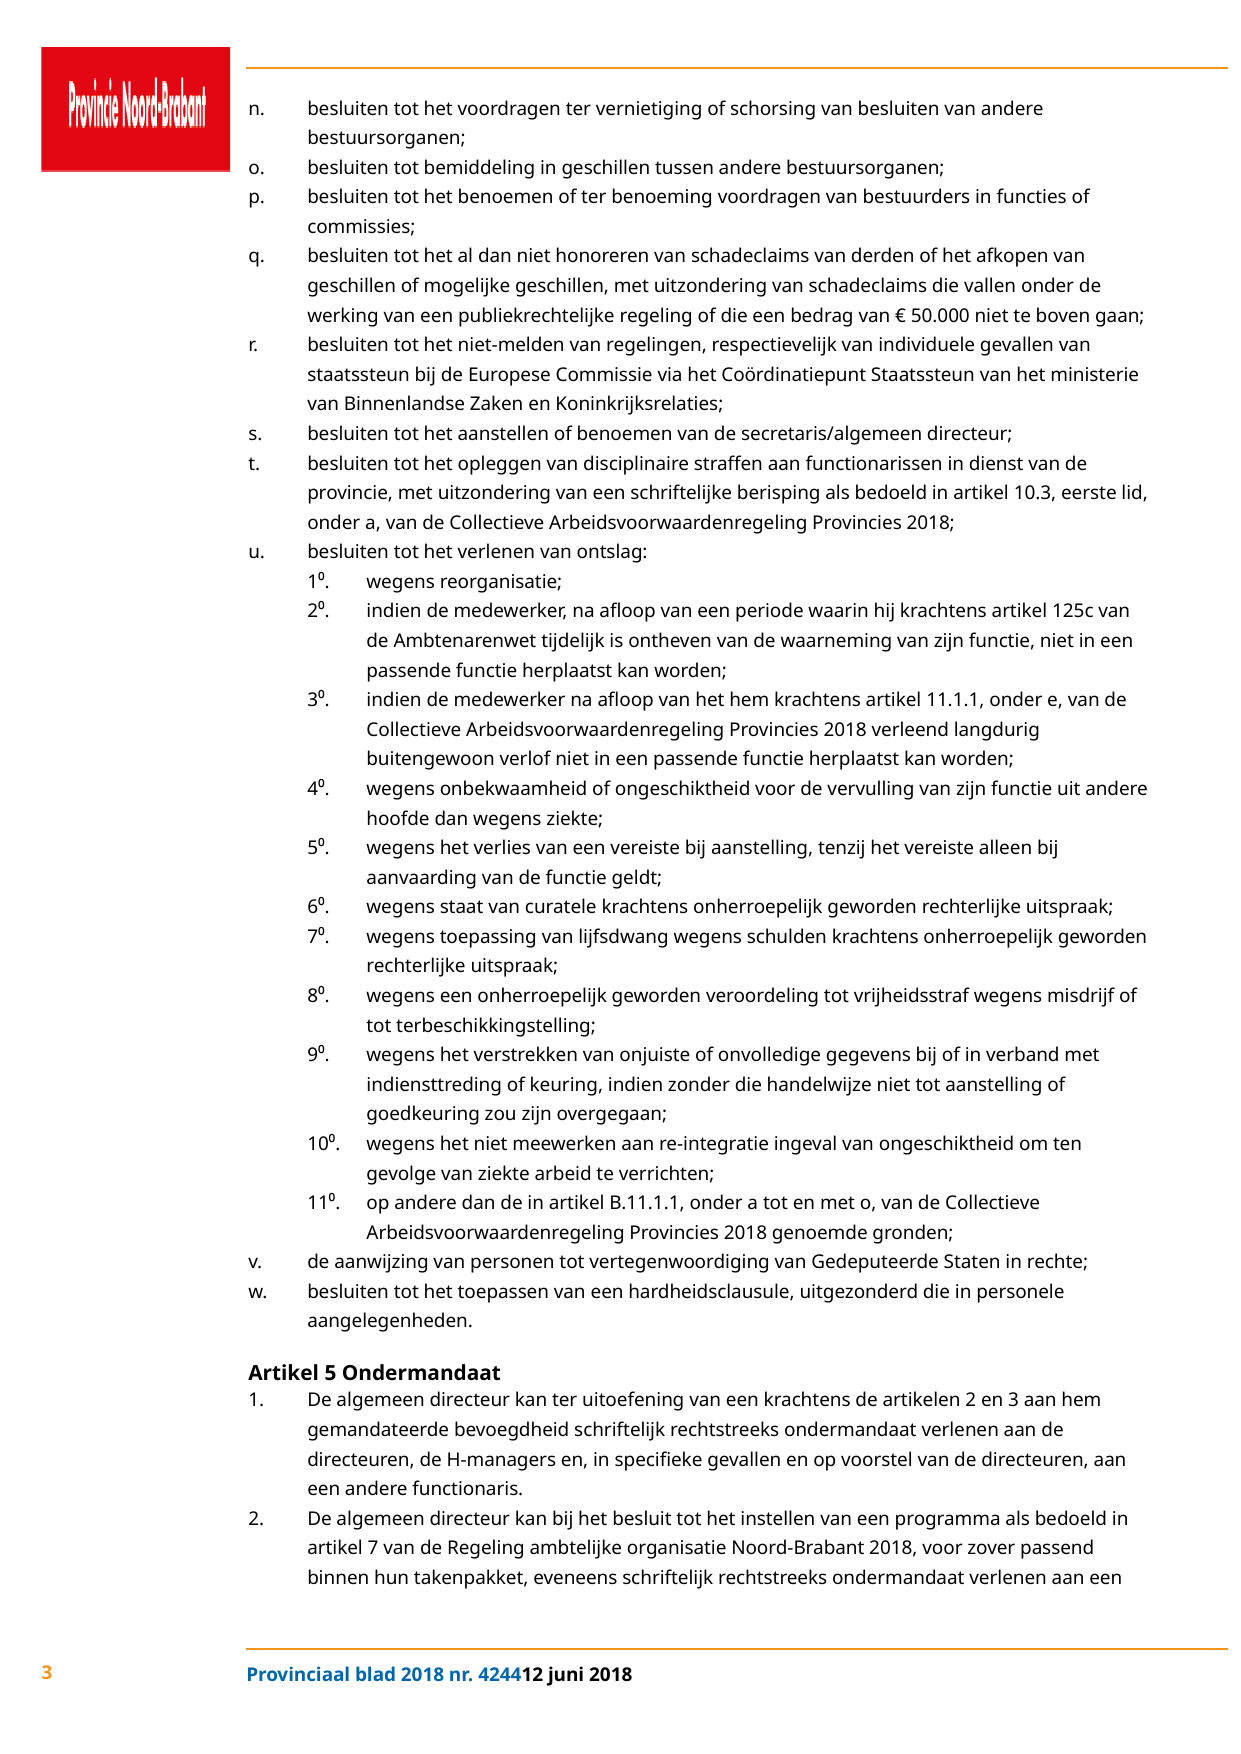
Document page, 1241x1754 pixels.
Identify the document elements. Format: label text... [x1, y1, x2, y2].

list wegens onbekwaamheid of ongeschiktheid voor de vervulling van zijn functie uit andere hoofde dan wegens ziekte; [307, 775, 1152, 831]
list De algemeen directeur kan ter uitoefening van een krachtens de artikelen 2 en 3 aan hem gemandateerde bevoegdheid schriftelijk rechtstreeks ondermandaat verlenen aan de directeuren, de H-managers en, in specifieke gevallen en op voorstel van de directeuren, aan een andere functionaris. [248, 1387, 1152, 1501]
list besluiten tot het benoemen of ter benoeming voordragen van bestuurders in functies of commissies; [248, 183, 1152, 239]
list op andere dan de in artikel B.11.1.1, onder a tot en met o, van de Collectieve Arbeidsvoorwaardenregeling Provincies 2018 genoemde gronden; [307, 1189, 1152, 1245]
list wegens het niet meewerken aan re-integratie ingeval van ongeschiktheid om ten gevolge van ziekte arbeid te verrichten; [307, 1130, 1152, 1186]
list wegens een onherroepelijk geworden veroordeling tot vrijheidsstraf wegens misdrijf of tot terbeschikkingstelling; [307, 982, 1152, 1038]
list besluiten tot het aanstellen of benoemen van de secretaris/algemeen directeur; [248, 420, 1152, 446]
list besluiten tot het al dan niet honoreren van schadeclaims van derden of het afkopen van geschillen of mogelijke geschillen, met uitzondering van schadeclaims die vallen onder de werking van een publiekrechtelijke regeling of die een bedrag van € 50.000 niet te boven gaan; [248, 243, 1152, 328]
list besluiten tot het voordragen ter vernietiging of schorsing van besluiten van andere bestuursorganen; [248, 95, 1152, 150]
list De algemeen directeur kan bij het besluit tot het instellen van een programma als bedoeld in artikel 7 van de Regeling ambtelijke organisatie Noord-Brabant 2018, voor zover passend binnen hun takenpakket, eveneens schriftelijk rechtstreeks ondermandaat verlenen aan een [248, 1505, 1152, 1590]
list besluiten tot het niet-melden van regelingen, respectievelijk van individuele gevallen van staatssteun bij de Europese Commissie via het Coördinatiepunt Staatssteun van het ministerie van Binnenlandse Zaken en Koninkrijksrelaties; [248, 331, 1152, 416]
list wegens staat van curatele krachtens onherroepelijk geworden rechterlijke uitspraak; [307, 893, 1152, 919]
list indien de medewerker na afloop van het hem krachtens artikel 11.1.1, onder e, van de Collectieve Arbeidsvoorwaardenregeling Provincies 2018 verleend langdurig buitengewoon verlof niet in een passende functie herplaatst kan worden; [307, 686, 1152, 771]
list indien de medewerker, na afloop van een periode waarin hij krachtens artikel 125c van de Ambtenarenwet tijdelijk is ontheven van de waarneming van zijn functie, niet in een passende functie herplaatst kan worden; [307, 598, 1152, 683]
picture [41, 47, 231, 172]
list wegens reorganisatie; [307, 568, 1152, 594]
list de aanwijzing van personen tot vertegenwoordiging van Gedeputeerde Staten in rechte; [248, 1248, 1152, 1274]
list wegens het verstrekken van onjuiste of onvolledige gegevens bij of in verband met indiensttreding of keuring, indien zonder die handelwijze niet tot aanstelling of goedkeuring zou zijn overgegaan; [307, 1041, 1152, 1126]
list besluiten tot het toepassen van een hardheidsclausule, uitgezonderd die in personele aangelegenheden. [248, 1278, 1152, 1333]
list wegens toepassing van lijfsdwang wegens schulden krachtens onherroepelijk geworden rechterlijke uitspraak; [307, 923, 1152, 978]
list besluiten tot het verlenen van ontslag: [248, 538, 1152, 564]
text Artikel 5 Ondermandaat [248, 1358, 1152, 1387]
list wegens het verlies van een vereiste bij aanstelling, tenzij het vereiste alleen bij aanvaarding van de functie geldt; [307, 834, 1152, 890]
list besluiten tot bemiddeling in geschillen tussen andere bestuursorganen; [248, 154, 1152, 180]
list besluiten tot het opleggen van disciplinaire straffen aan functionarissen in dienst van de provincie, met uitzondering van een schriftelijke berisping als bedoeld in artikel 10.3, eerste lid, onder a, van de Collectieve Arbeidsvoorwaardenregeling Provincies 2018; [248, 450, 1152, 535]
